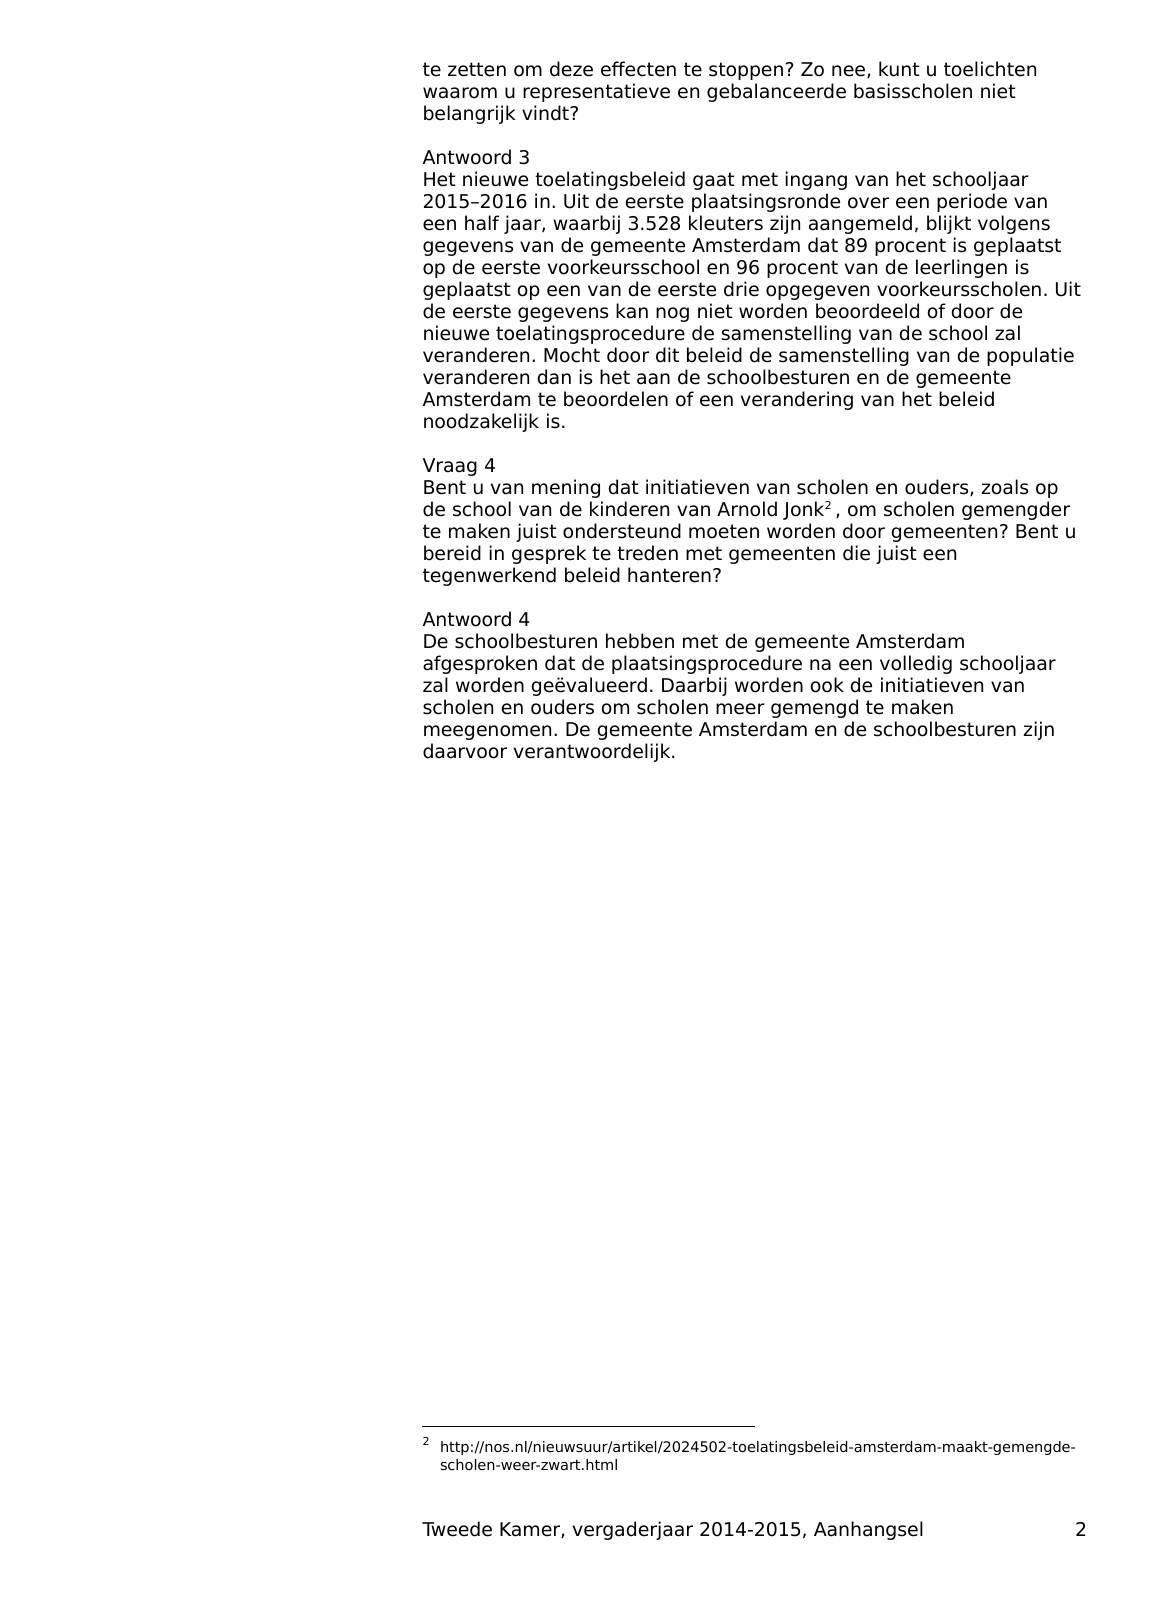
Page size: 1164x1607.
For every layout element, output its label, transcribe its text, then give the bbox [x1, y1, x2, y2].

text http://nos.nl/nieuwsuur/artikel/2024502-toelatingsbeleid-amsterdam-maakt-gemengde-scholen-weer-zwart.html [422, 1435, 1087, 1474]
text Vraag 4 [422, 455, 1087, 477]
text te zetten om deze effecten te stoppen? Zo nee, kunt u toelichten waarom u representatieve en gebalanceerde basisscholen niet belangrijk vindt? [422, 59, 1087, 125]
text De schoolbesturen hebben met de gemeente Amsterdam afgesproken dat de plaatsingsprocedure na een volledig schooljaar zal worden geëvalueerd. Daarbij worden ook de initiatieven van scholen en ouders om scholen meer gemengd te maken meegenomen. De gemeente Amsterdam en de schoolbesturen zijn daarvoor verantwoordelijk. [422, 631, 1087, 763]
text Antwoord 4 [422, 609, 1087, 631]
text Het nieuwe toelatingsbeleid gaat met ingang van het schooljaar 2015–2016 in. Uit de eerste plaatsingsronde over een periode van een half jaar, waarbij 3.528 kleuters zijn aangemeld, blijkt volgens gegevens van de gemeente Amsterdam dat 89 procent is geplaatst op de eerste voorkeursschool en 96 procent van de leerlingen is geplaatst op een van de eerste drie opgegeven voorkeursscholen. Uit de eerste gegevens kan nog niet worden beoordeeld of door de nieuwe toelatingsprocedure de samenstelling van de school zal veranderen. Mocht door dit beleid de samenstelling van de populatie veranderen dan is het aan de schoolbesturen en de gemeente Amsterdam te beoordelen of een verandering van het beleid noodzakelijk is. [422, 169, 1087, 433]
text Antwoord 3 [422, 147, 1087, 169]
text Bent u van mening dat initiatieven van scholen en ouders, zoals op de school van de kinderen van Arnold Jonk, om scholen gemengder te maken juist ondersteund moeten worden door gemeenten? Bent u bereid in gesprek te treden met gemeenten die juist een tegenwerkend beleid hanteren? [422, 477, 1087, 587]
